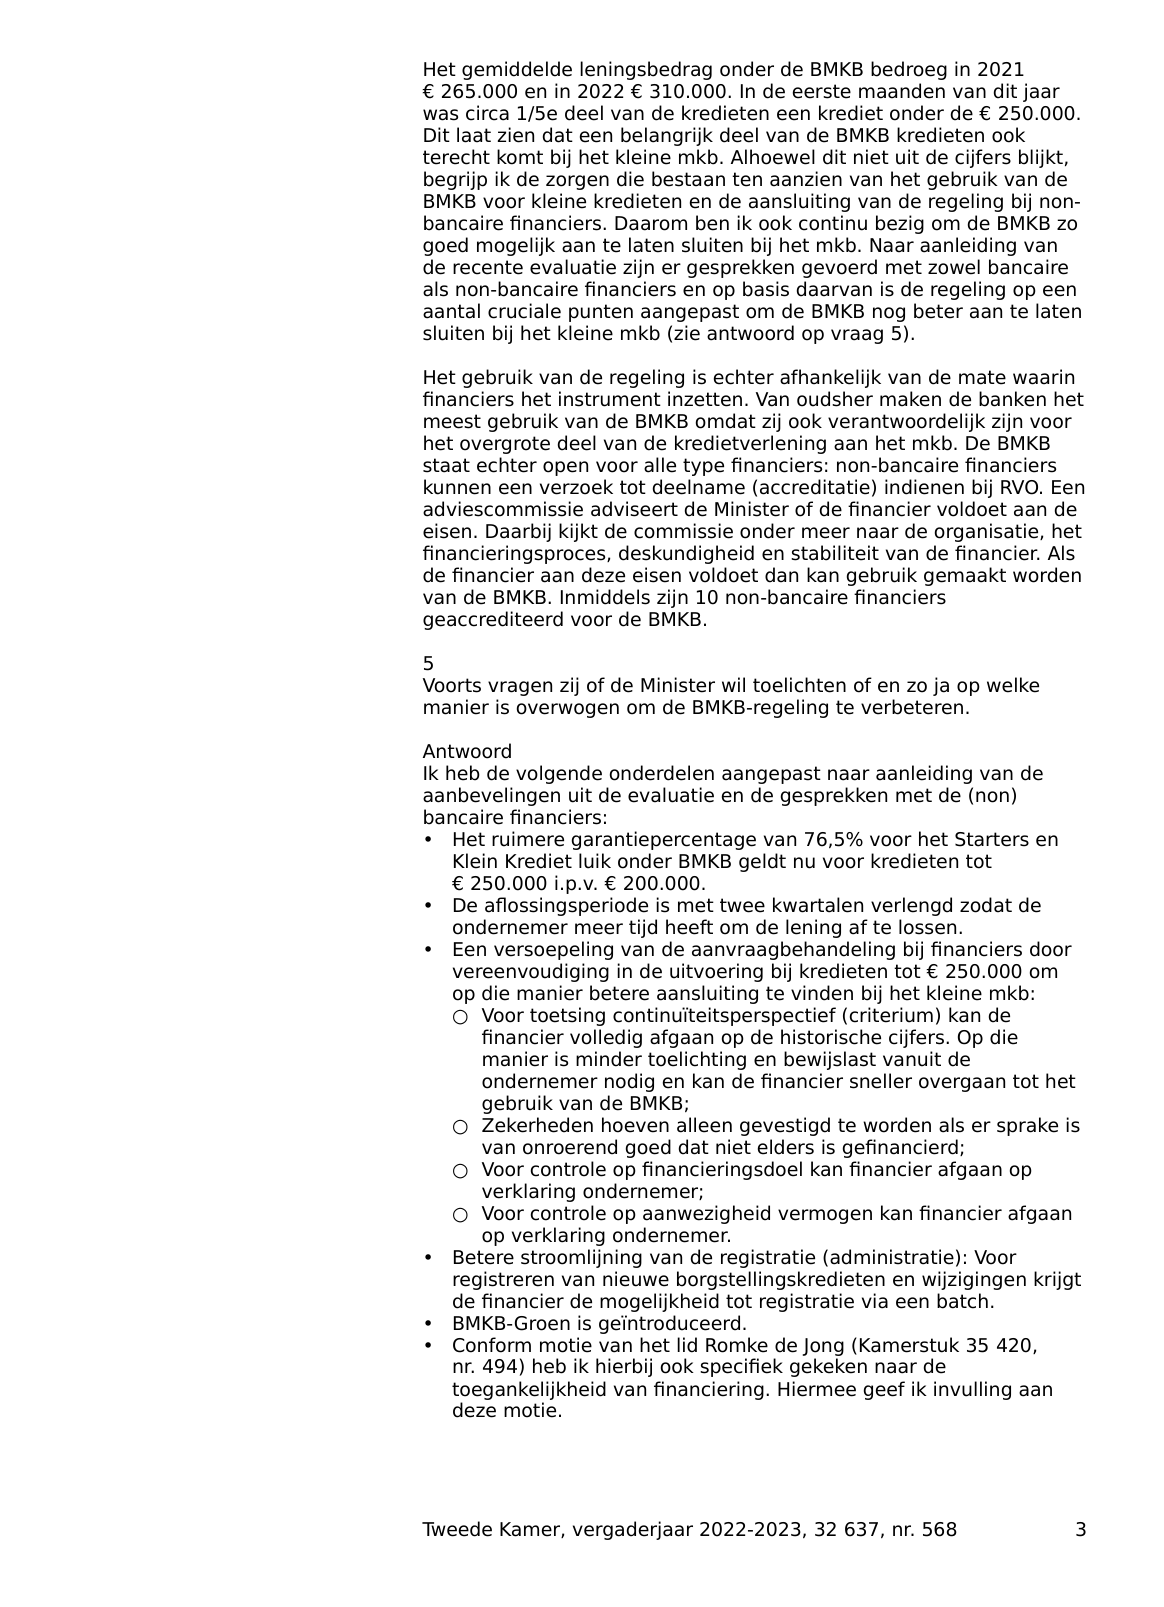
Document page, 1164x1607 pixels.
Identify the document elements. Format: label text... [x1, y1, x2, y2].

text • Een versoepeling van de aanvraagbehandeling bij financiers door vereenvoudiging in de uitvoering bij kredieten tot € 250.000 om op die manier betere aansluiting te vinden bij het kleine mkb: [422, 939, 1087, 1005]
text Ik heb de volgende onderdelen aangepast naar aanleiding van de aanbevelingen uit de evaluatie en de gesprekken met de (non) bancaire financiers: [422, 763, 1087, 829]
text • Conform motie van het lid Romke de Jong (Kamerstuk 35 420, nr. 494) heb ik hierbij ook specifiek gekeken naar de toegankelijkheid van financiering. Hiermee geef ik invulling aan deze motie. [422, 1334, 1087, 1422]
text 5 [422, 653, 1087, 675]
text • Betere stroomlijning van de registratie (administratie): Voor registreren van nieuwe borgstellingskredieten en wijzigingen krijgt de financier de mogelijkheid tot registratie via een batch. [422, 1247, 1087, 1312]
text • Het ruimere garantiepercentage van 76,5% voor het Starters en Klein Krediet luik onder BMKB geldt nu voor kredieten tot € 250.000 i.p.v. € 200.000. [422, 829, 1087, 895]
text Antwoord [422, 741, 1087, 763]
text ○ Voor toetsing continuïteitsperspectief (criterium) kan de financier volledig afgaan op de historische cijfers. Op die manier is minder toelichting en bewijslast vanuit de ondernemer nodig en kan de financier sneller overgaan tot het gebruik van de BMKB; [452, 1005, 1087, 1115]
text ○ Voor controle op financieringsdoel kan financier afgaan op verklaring ondernemer; [452, 1159, 1087, 1203]
text Het gebruik van de regeling is echter afhankelijk van de mate waarin financiers het instrument inzetten. Van oudsher maken de banken het meest gebruik van de BMKB omdat zij ook verantwoordelijk zijn voor het overgrote deel van de kredietverlening aan het mkb. De BMKB staat echter open voor alle type financiers: non-bancaire financiers kunnen een verzoek tot deelname (accreditatie) indienen bij RVO. Een adviescommissie adviseert de Minister of de financier voldoet aan de eisen. Daarbij kijkt de commissie onder meer naar de organisatie, het financieringsproces, deskundigheid en stabiliteit van de financier. Als de financier aan deze eisen voldoet dan kan gebruik gemaakt worden van de BMKB. Inmiddels zijn 10 non-bancaire financiers geaccrediteerd voor de BMKB. [422, 367, 1087, 631]
text ○ Zekerheden hoeven alleen gevestigd te worden als er sprake is van onroerend goed dat niet elders is gefinancierd; [452, 1115, 1087, 1159]
text • De aflossingsperiode is met twee kwartalen verlengd zodat de ondernemer meer tijd heeft om de lening af te lossen. [422, 895, 1087, 939]
text • BMKB-Groen is geïntroduceerd. [422, 1312, 1087, 1334]
text ○ Voor controle op aanwezigheid vermogen kan financier afgaan op verklaring ondernemer. [452, 1203, 1087, 1247]
text Het gemiddelde leningsbedrag onder de BMKB bedroeg in 2021 € 265.000 en in 2022 € 310.000. In de eerste maanden van dit jaar was circa 1/5e deel van de kredieten een krediet onder de € 250.000. Dit laat zien dat een belangrijk deel van de BMKB kredieten ook terecht komt bij het kleine mkb. Alhoewel dit niet uit de cijfers blijkt, begrijp ik de zorgen die bestaan ten aanzien van het gebruik van de BMKB voor kleine kredieten en de aansluiting van de regeling bij non-bancaire financiers. Daarom ben ik ook continu bezig om de BMKB zo goed mogelijk aan te laten sluiten bij het mkb. Naar aanleiding van de recente evaluatie zijn er gesprekken gevoerd met zowel bancaire als non-bancaire financiers en op basis daarvan is de regeling op een aantal cruciale punten aangepast om de BMKB nog beter aan te laten sluiten bij het kleine mkb (zie antwoord op vraag 5). [422, 59, 1087, 345]
text Voorts vragen zij of de Minister wil toelichten of en zo ja op welke manier is overwogen om de BMKB-regeling te verbeteren. [422, 675, 1087, 719]
